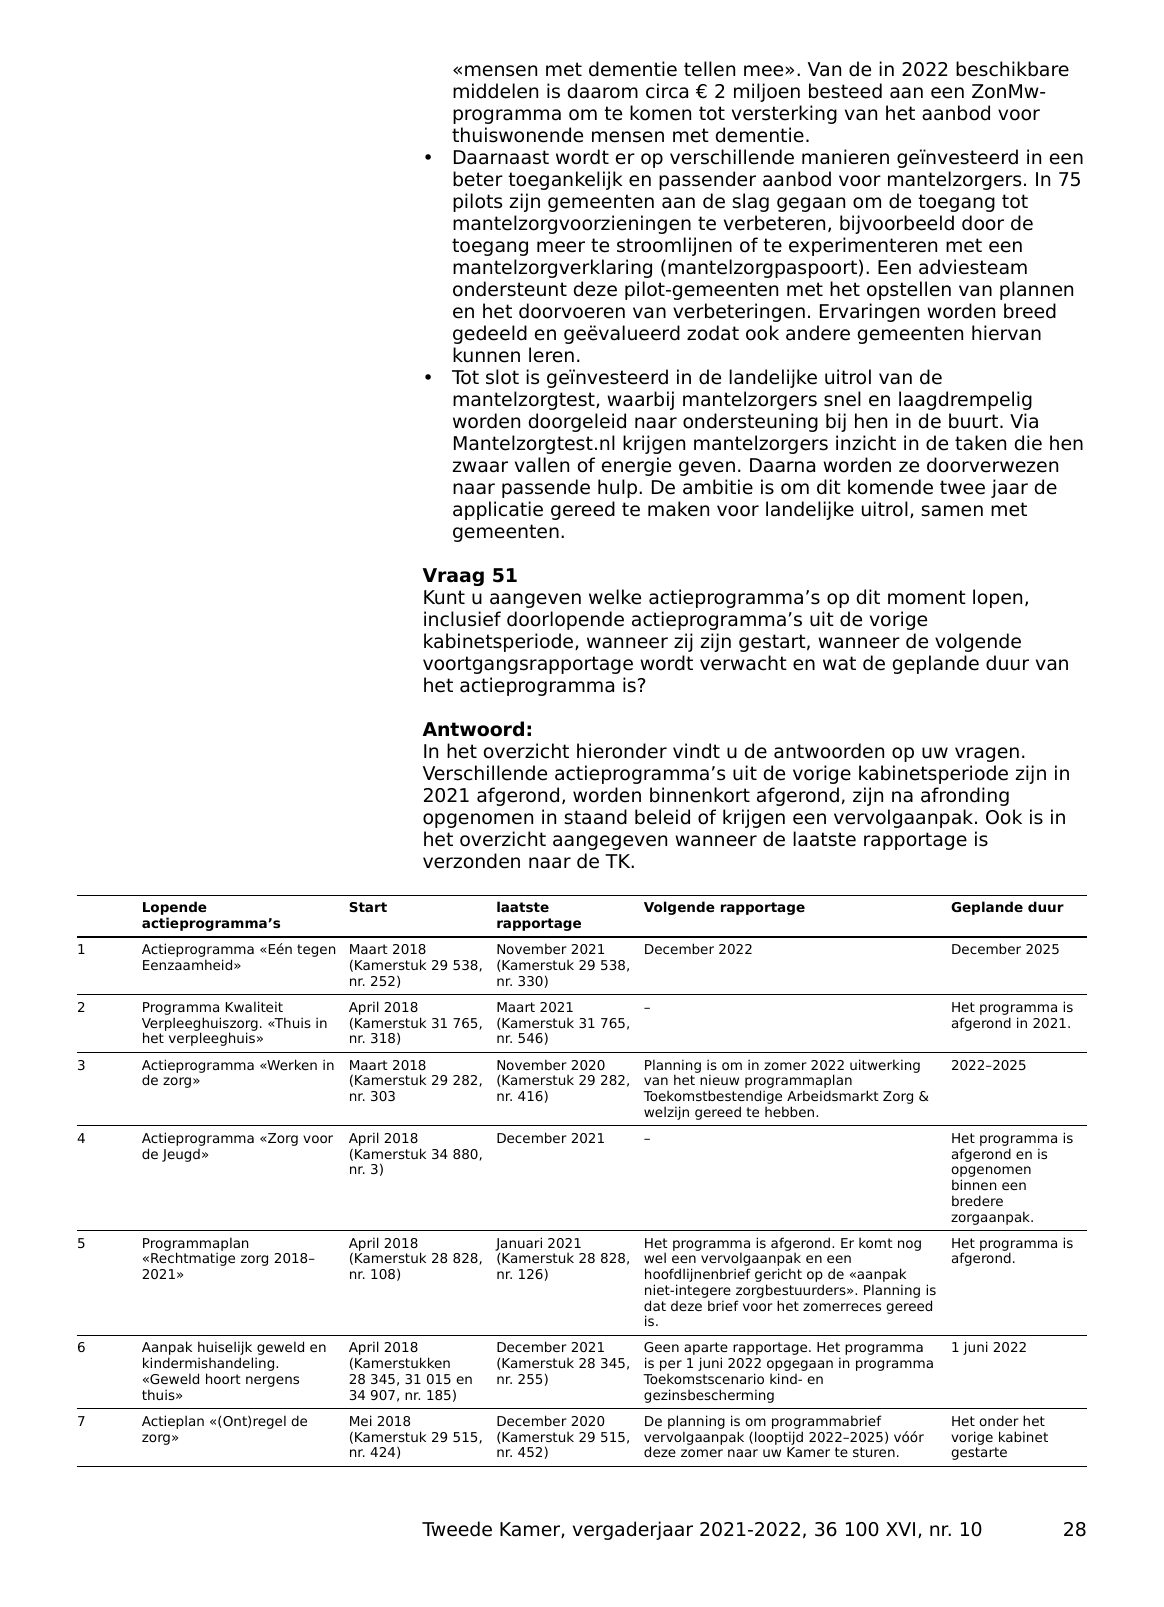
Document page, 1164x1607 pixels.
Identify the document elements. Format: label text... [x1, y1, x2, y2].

text • Daarnaast wordt er op verschillende manieren geïnvesteerd in een beter toegankelijk en passender aanbod voor mantelzorgers. In 75 pilots zijn gemeenten aan de slag gegaan om de toegang tot mantelzorgvoorzieningen te verbeteren, bijvoorbeeld door de toegang meer te stroomlijnen of te experimenteren met een mantelzorgverklaring (mantelzorgpaspoort). Een adviesteam ondersteunt deze pilot-gemeenten met het opstellen van plannen en het doorvoeren van verbeteringen. Ervaringen worden breed gedeeld en geëvalueerd zodat ook andere gemeenten hiervan kunnen leren. [422, 147, 1087, 367]
table_cell Maart 2021 (Kamerstuk 31 765, nr. 546) [490, 995, 638, 1052]
table_cell December 2021 (Kamerstuk 28 345, nr. 255) [490, 1336, 638, 1408]
text Kunt u aangeven welke actieprogramma’s op dit moment lopen, inclusief doorlopende actieprogramma’s uit de vorige kabinetsperiode, wanneer zij zijn gestart, wanneer de volgende voortgangsrapportage wordt verwacht en wat de geplande duur van het actieprogramma is? [422, 587, 1087, 697]
table_header laatste rapportage [490, 896, 638, 936]
table_cell Het programma is afgerond. Er komt nog wel een vervolgaanpak en een hoofdlijnenbrief gericht op de «aanpak niet-integere zorgbestuurders». Planning is dat deze brief voor het zomerreces gereed is. [638, 1231, 945, 1334]
table_cell Mei 2018 (Kamerstuk 29 515, nr. 424) [343, 1409, 490, 1466]
table_cell 1 [77, 938, 136, 994]
table_cell April 2018 (Kamerstukken 28 345, 31 015 en 34 907, nr. 185) [343, 1336, 490, 1408]
table_cell Het programma is afgerond. [945, 1231, 1087, 1334]
table_cell Het programma is afgerond in 2021. [945, 995, 1087, 1052]
table_cell Planning is om in zomer 2022 uitwerking van het nieuw programmaplan Toekomstbestendige Arbeidsmarkt Zorg & welzijn gereed te hebben. [638, 1053, 945, 1125]
table_cell December 2022 [638, 938, 945, 994]
table_cell De planning is om programmabrief vervolgaanpak (looptijd 2022–2025) vóór deze zomer naar uw Kamer te sturen. [638, 1409, 945, 1466]
table_cell December 2025 [945, 938, 1087, 994]
table_cell November 2020 (Kamerstuk 29 282, nr. 416) [490, 1053, 638, 1125]
table_cell 6 [77, 1336, 136, 1408]
table_cell Januari 2021 (Kamerstuk 28 828, nr. 126) [490, 1231, 638, 1334]
table_cell – [638, 1126, 945, 1230]
table_cell 3 [77, 1053, 136, 1125]
table_header Geplande duur [945, 896, 1087, 936]
subtitle Antwoord: [422, 719, 1087, 741]
table_cell 2 [77, 995, 136, 1052]
table_cell December 2020 (Kamerstuk 29 515, nr. 452) [490, 1409, 638, 1466]
table_cell Maart 2018 (Kamerstuk 29 538, nr. 252) [343, 938, 490, 994]
table_cell Actieprogramma «Eén tegen Eenzaamheid» [136, 938, 342, 994]
text In het overzicht hieronder vindt u de antwoorden op uw vragen. Verschillende actieprogramma’s uit de vorige kabinetsperiode zijn in 2021 afgerond, worden binnenkort afgerond, zijn na afronding opgenomen in staand beleid of krijgen een vervolgaanpak. Ook is in het overzicht aangegeven wanneer de laatste rapportage is verzonden naar de TK. [422, 741, 1087, 873]
table_cell November 2021 (Kamerstuk 29 538, nr. 330) [490, 938, 638, 994]
table_cell 2022–2025 [945, 1053, 1087, 1125]
table_header Volgende rapportage [638, 896, 945, 936]
text • Tot slot is geïnvesteerd in de landelijke uitrol van de mantelzorgtest, waarbij mantelzorgers snel en laagdrempelig worden doorgeleid naar ondersteuning bij hen in de buurt. Via Mantelzorgtest.nl krijgen mantelzorgers inzicht in de taken die hen zwaar vallen of energie geven. Daarna worden ze doorverwezen naar passende hulp. De ambitie is om dit komende twee jaar de applicatie gereed te maken voor landelijke uitrol, samen met gemeenten. [422, 367, 1087, 543]
table_cell Programmaplan «Rechtmatige zorg 2018–2021» [136, 1231, 342, 1334]
table_cell Actieprogramma «Werken in de zorg» [136, 1053, 342, 1125]
table_cell April 2018 (Kamerstuk 31 765, nr. 318) [343, 995, 490, 1052]
table_cell December 2021 [490, 1126, 638, 1230]
table_header Start [343, 896, 490, 936]
table_header [77, 896, 136, 936]
table_cell Geen aparte rapportage. Het programma is per 1 juni 2022 opgegaan in programma Toekomstscenario kind- en gezinsbescherming [638, 1336, 945, 1408]
table_cell Programma Kwaliteit Verpleeghuiszorg. «Thuis in het verpleeghuis» [136, 995, 342, 1052]
table_cell Aanpak huiselijk geweld en kindermishandeling. «Geweld hoort nergens thuis» [136, 1336, 342, 1408]
table_cell Actieprogramma «Zorg voor de Jeugd» [136, 1126, 342, 1230]
table_cell Het programma is afgerond en is opgenomen binnen een bredere zorgaanpak. [945, 1126, 1087, 1230]
table_cell 7 [77, 1409, 136, 1466]
text «mensen met dementie tellen mee». Van de in 2022 beschikbare middelen is daarom circa € 2 miljoen besteed aan een ZonMw-programma om te komen tot versterking van het aanbod voor thuiswonende mensen met dementie. [422, 59, 1087, 147]
table_cell Maart 2018 (Kamerstuk 29 282, nr. 303 [343, 1053, 490, 1125]
table_cell April 2018 (Kamerstuk 28 828, nr. 108) [343, 1231, 490, 1334]
table_cell Het onder het vorige kabinet gestarte [945, 1409, 1087, 1466]
subtitle Vraag 51 [422, 565, 1087, 587]
table_cell – [638, 995, 945, 1052]
table_header Lopende actieprogramma’s [136, 896, 342, 936]
table_cell Actieplan «(Ont)regel de zorg» [136, 1409, 342, 1466]
table_cell April 2018 (Kamerstuk 34 880, nr. 3) [343, 1126, 490, 1230]
table_cell 1 juni 2022 [945, 1336, 1087, 1408]
table_cell 5 [77, 1231, 136, 1334]
table_cell 4 [77, 1126, 136, 1230]
